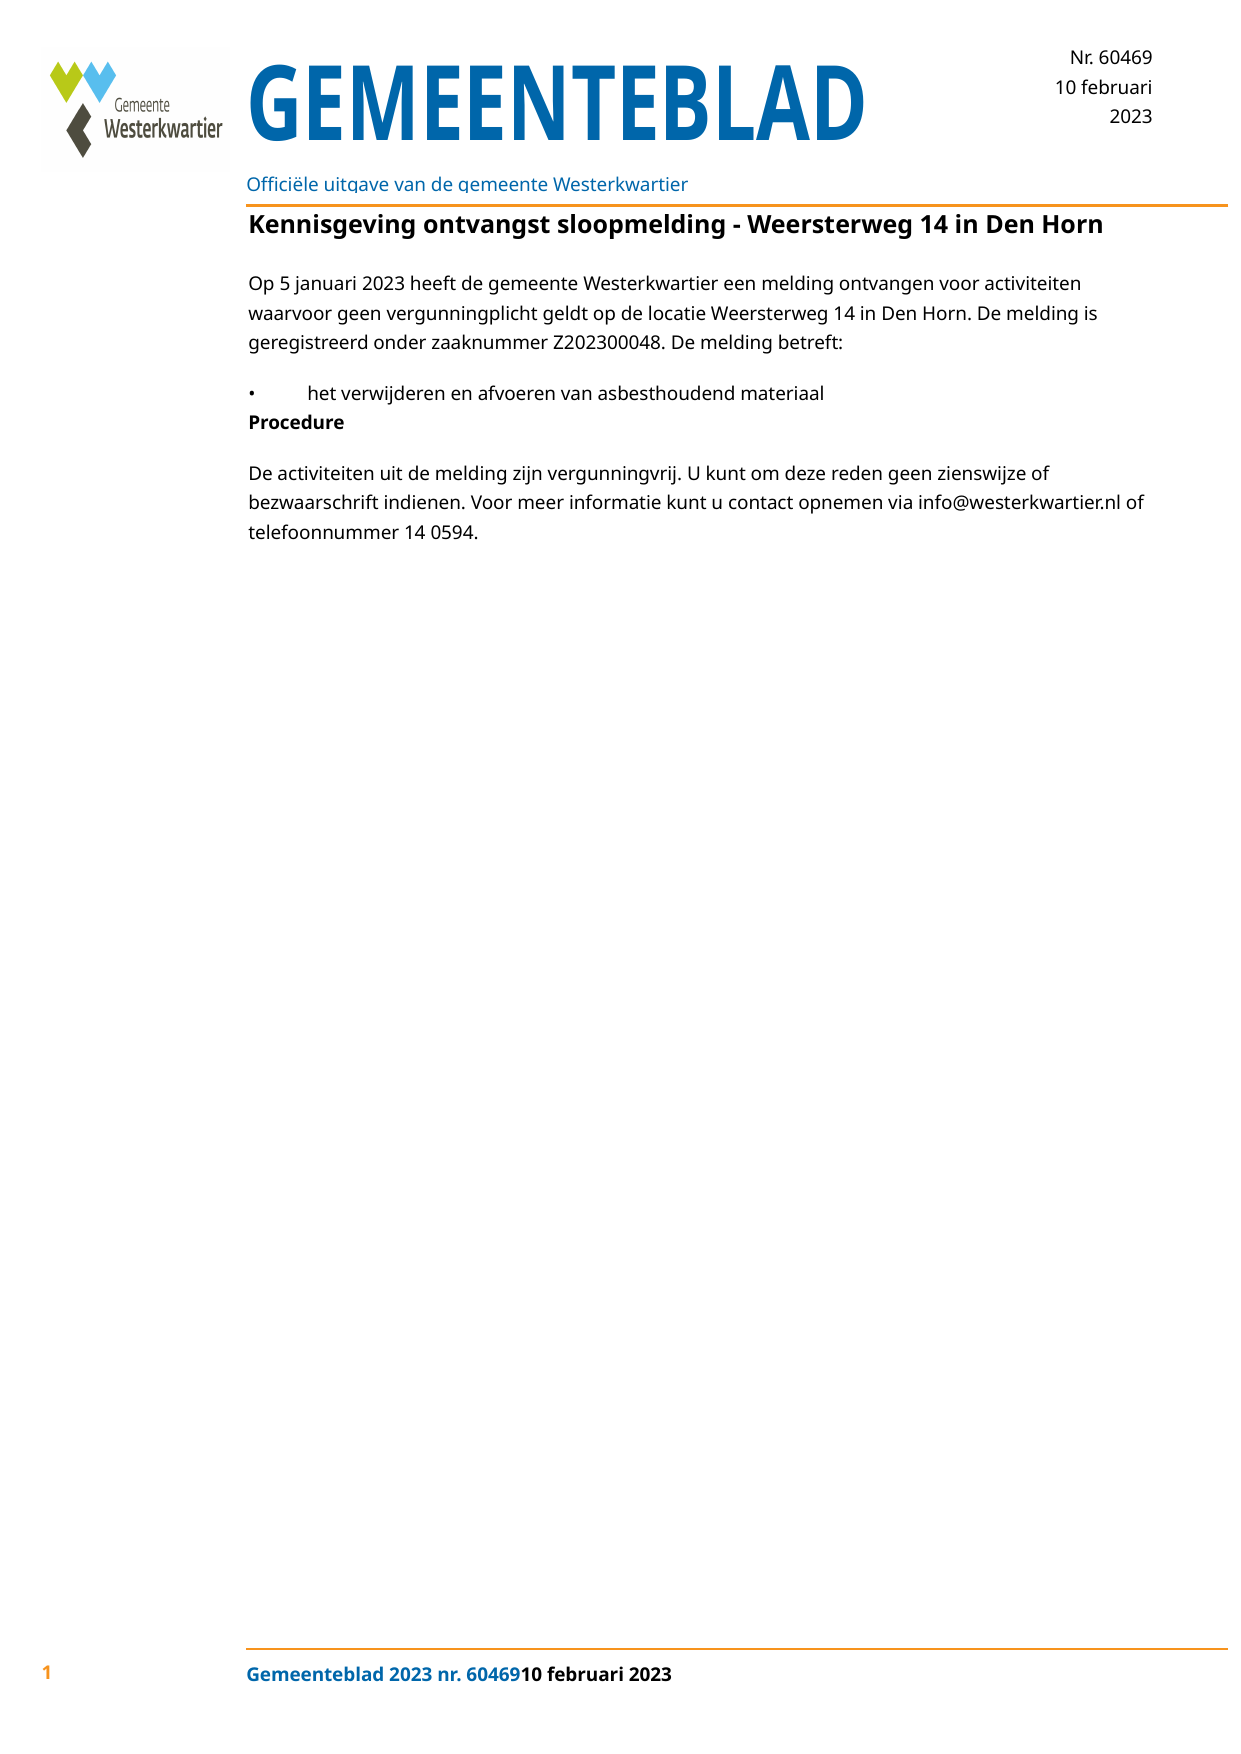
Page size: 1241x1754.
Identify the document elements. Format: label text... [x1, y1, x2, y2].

text De activiteiten uit de melding zijn vergunningvrij. U kunt om deze reden geen zienswijze of bezwaarschrift indienen. Voor meer informatie kunt u contact opnemen via info@westerkwartier.nl of telefoonnummer 14 0594. [248, 460, 1152, 545]
text Op 5 januari 2023 heeft de gemeente Westerkwartier een melding ontvangen voor activiteiten waarvoor geen vergunningplicht geldt op de locatie Weersterweg 14 in Den Horn. De melding is geregistreerd onder zaaknummer Z202300048. De melding betreft: [248, 270, 1152, 355]
list het verwijderen en afvoeren van asbesthoudend materiaal [248, 380, 1152, 406]
text Procedure [248, 409, 1152, 435]
picture [41, 47, 231, 172]
text Kennisgeving ontvangst sloopmelding - Weersterweg 14 in Den Horn [248, 207, 1152, 241]
